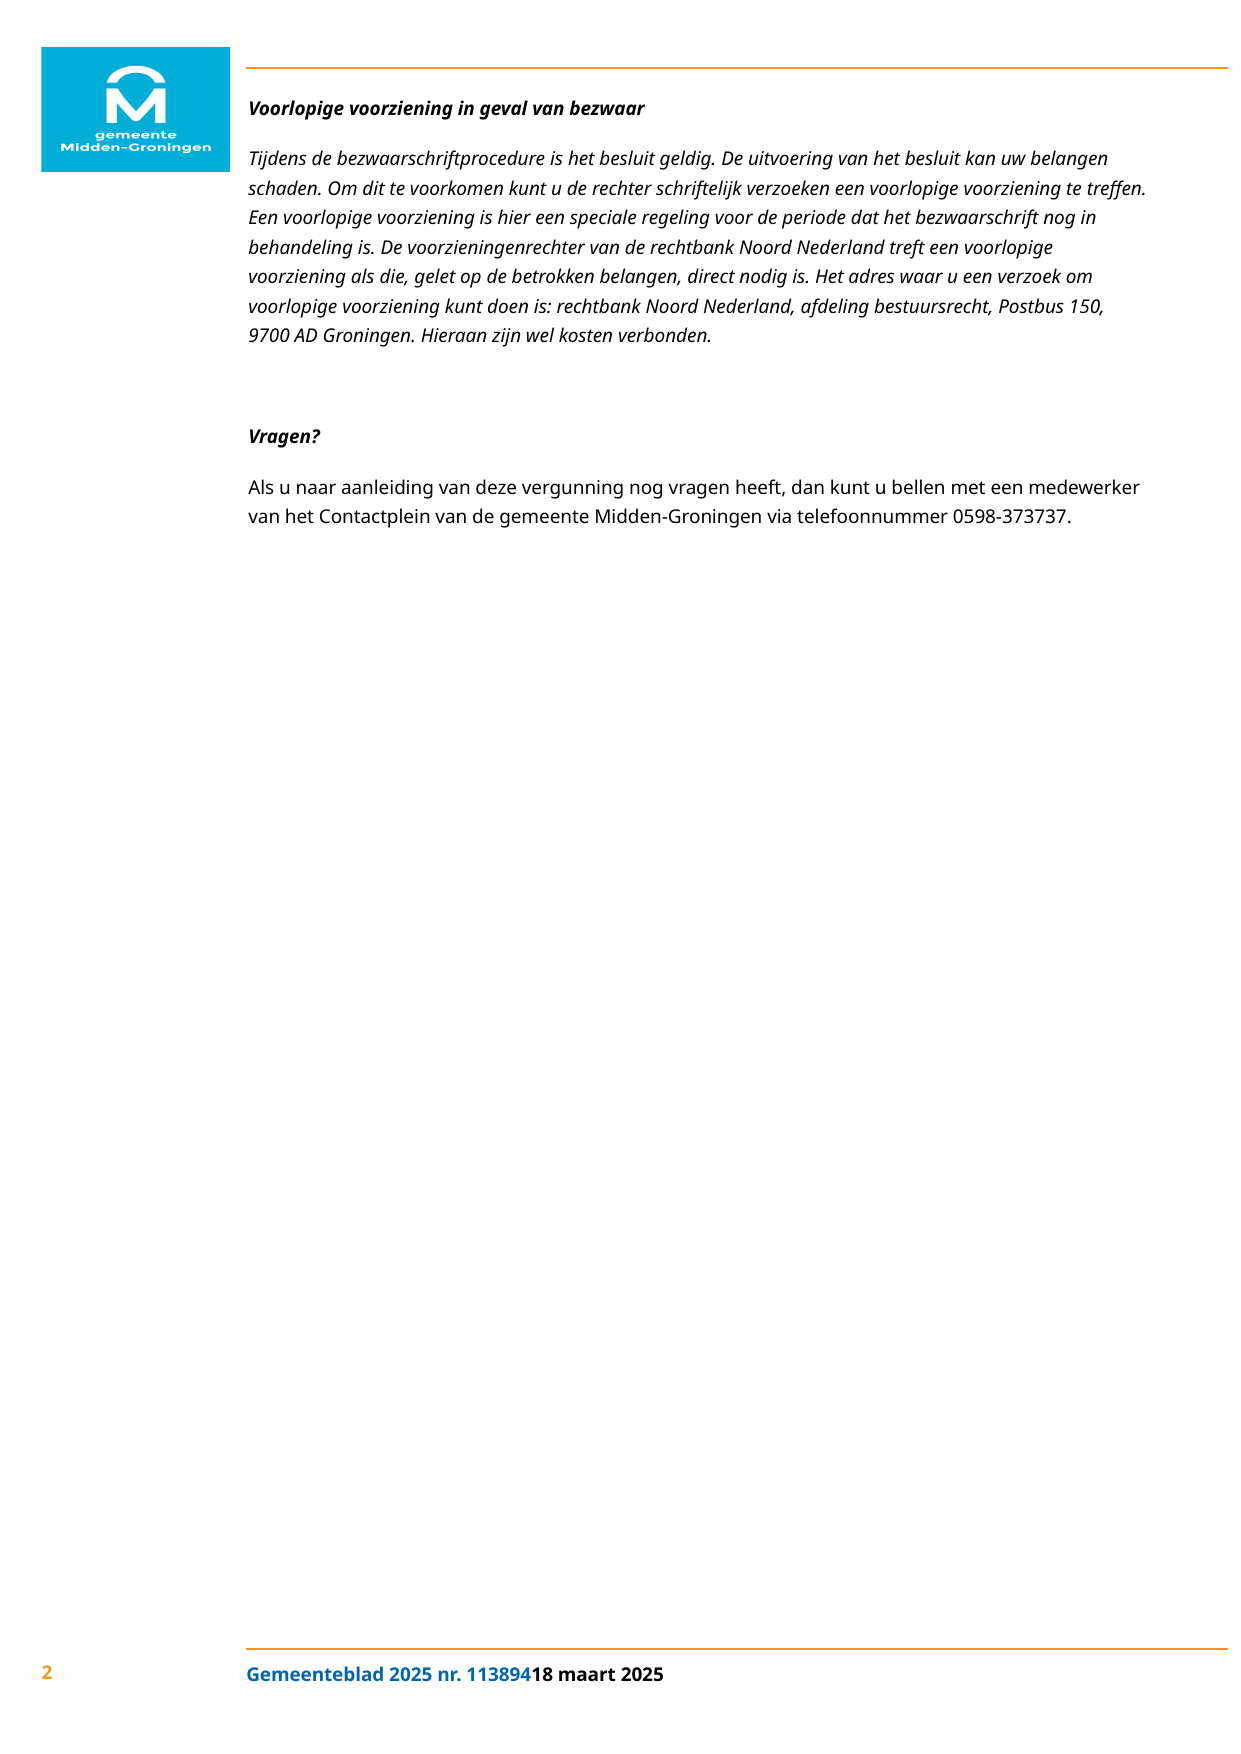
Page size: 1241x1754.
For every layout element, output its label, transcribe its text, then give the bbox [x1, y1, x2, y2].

text Voorlopige voorziening in geval van bezwaar [248, 95, 1152, 121]
text Als u naar aanleiding van deze vergunning nog vragen heeft, dan kunt u bellen met een medewerker van het Contactplein van de gemeente Midden-Groningen via telefoonnummer 0598-373737. [248, 474, 1152, 529]
text Vragen? [248, 423, 1152, 449]
picture [107, 89, 165, 122]
text Tijdens de bezwaarschriftprocedure is het besluit geldig. De uitvoering van het besluit kan uw belangen schaden. Om dit te voorkomen kunt u de rechter schriftelijk verzoeken een voorlopige voorziening te treffen. Een voorlopige voorziening is hier een speciale regeling voor de periode dat het bezwaarschrift nog in behandeling is. De voorzieningenrechter van de rechtbank Noord Nederland treft een voorlopige voorziening als die, gelet op de betrokken belangen, direct nodig is. Het adres waar u een verzoek om voorlopige voorziening kunt doen is: rechtbank Noord Nederland, afdeling bestuursrecht, Postbus 150, 9700 AD Groningen. Hieraan zijn wel kosten verbonden. [248, 145, 1152, 348]
picture [184, 146, 190, 153]
picture [108, 66, 164, 82]
